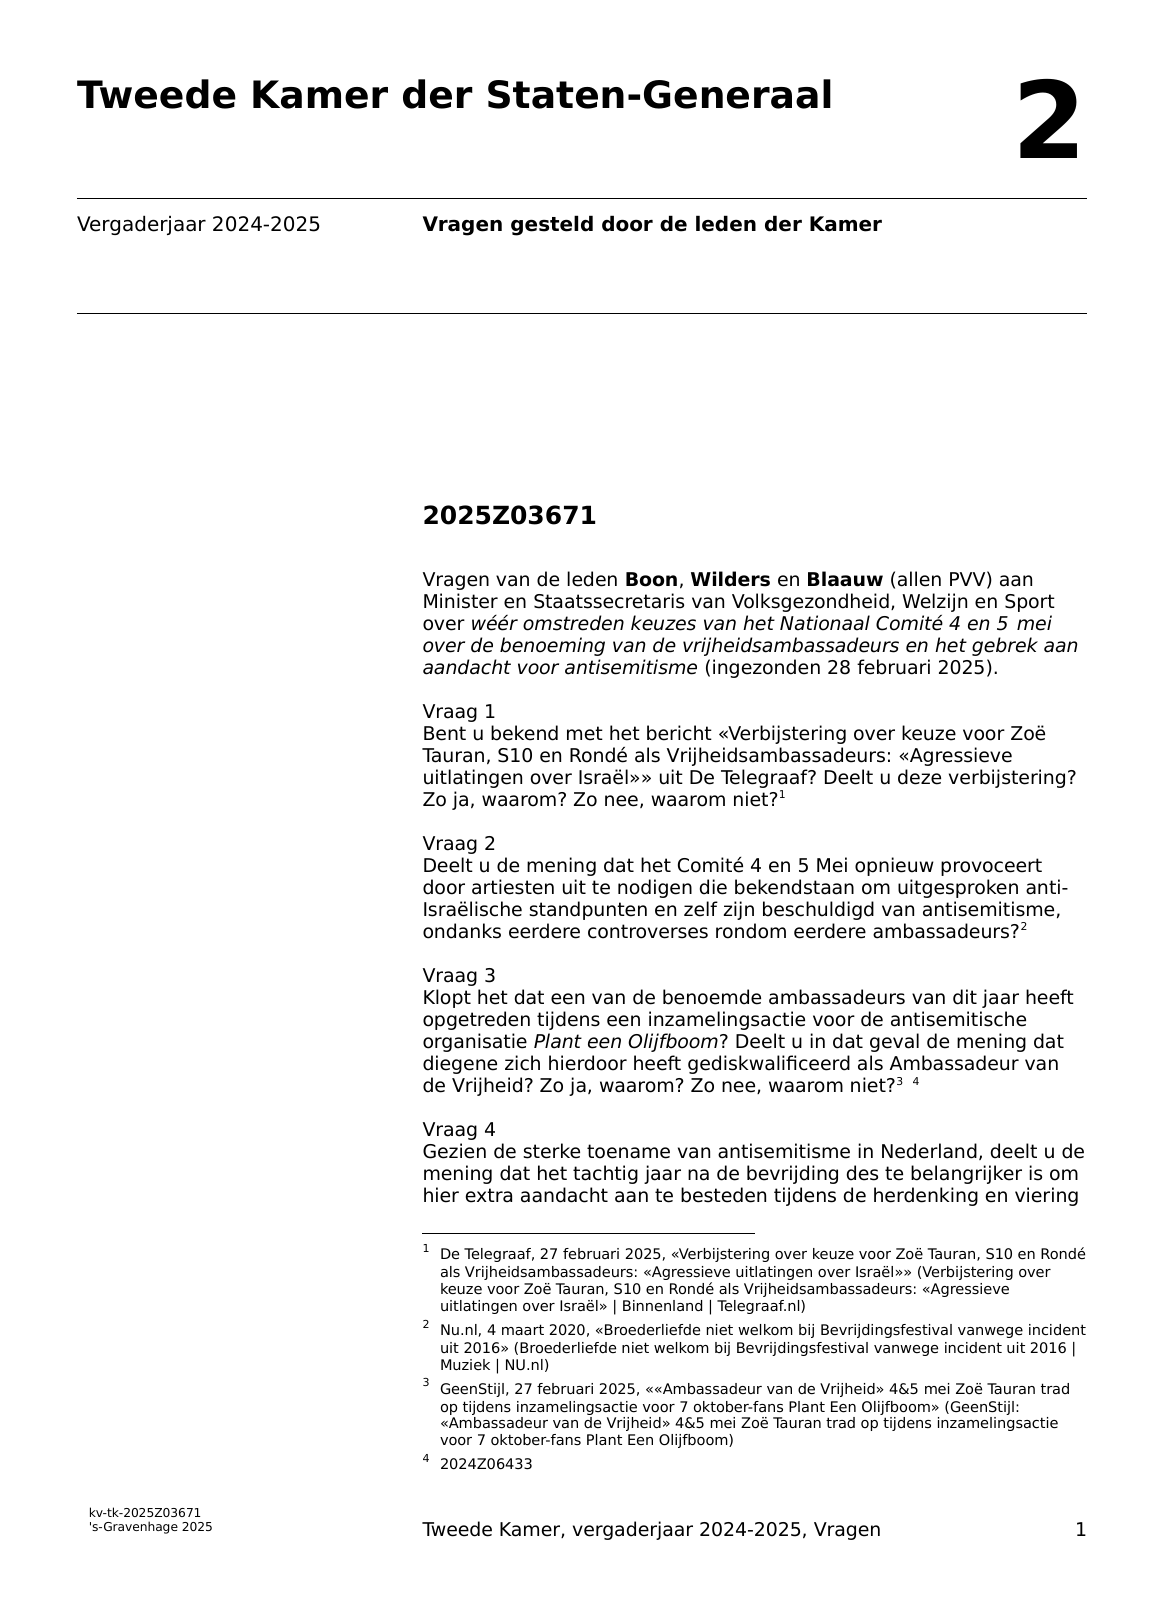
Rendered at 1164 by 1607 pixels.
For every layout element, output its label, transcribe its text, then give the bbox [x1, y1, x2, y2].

text kv-tk-2025Z03671 [88, 1506, 323, 1520]
table_header 2 [886, 59, 1087, 198]
text 2025Z03671 [422, 501, 1087, 531]
table_cell Vergaderjaar 2024-2025 [77, 199, 422, 313]
text 2024Z06433 [422, 1452, 1087, 1474]
text Vraag 4 [422, 1119, 1087, 1141]
text Klopt het dat een van de benoemde ambassadeurs van dit jaar heeft opgetreden tijdens een inzamelingsactie voor de antisemitische organisatie Plant een Olijfboom? Deelt u in dat geval de mening dat diegene zich hierdoor heeft gediskwalificeerd als Ambassadeur van de Vrijheid? Zo ja, waarom? Zo nee, waarom niet? [422, 987, 1087, 1097]
table_header Tweede Kamer der Staten-Generaal [77, 59, 886, 198]
text 's-Gravenhage 2025 [88, 1520, 323, 1534]
text Nu.nl, 4 maart 2020, «Broederliefde niet welkom bij Bevrijdingsfestival vanwege incident uit 2016» (Broederliefde niet welkom bij Bevrijdingsfestival vanwege incident uit 2016 | Muziek | NU.nl) [422, 1318, 1087, 1374]
text Vraag 3 [422, 965, 1087, 987]
text Vraag 1 [422, 701, 1087, 723]
text Vragen van de leden Boon, Wilders en Blaauw (allen PVV) aan Minister en Staatssecretaris van Volksgezondheid, Welzijn en Sport over wéér omstreden keuzes van het Nationaal Comité 4 en 5 mei over de benoeming van de vrijheidsambassadeurs en het gebrek aan aandacht voor antisemitisme (ingezonden 28 februari 2025). [422, 569, 1087, 679]
text Bent u bekend met het bericht «Verbijstering over keuze voor Zoë Tauran, S10 en Rondé als Vrijheidsambassadeurs: «Agressieve uitlatingen over Israël»» uit De Telegraaf? Deelt u deze verbijstering? Zo ja, waarom? Zo nee, waarom niet? [422, 723, 1087, 811]
table_cell Vragen gesteld door de leden der Kamer [422, 199, 1087, 313]
text Gezien de sterke toename van antisemitisme in Nederland, deelt u de mening dat het tachtig jaar na de bevrijding des te belangrijker is om hier extra aandacht aan te besteden tijdens de herdenking en viering [422, 1141, 1087, 1207]
text De Telegraaf, 27 februari 2025, «Verbijstering over keuze voor Zoë Tauran, S10 en Rondé als Vrijheidsambassadeurs: «Agressieve uitlatingen over Israël»» (Verbijstering over keuze voor Zoë Tauran, S10 en Rondé als Vrijheidsambassadeurs: «Agressieve uitlatingen over Israël» | Binnenland | Telegraaf.nl) [422, 1242, 1087, 1315]
text Vraag 2 [422, 833, 1087, 855]
text Deelt u de mening dat het Comité 4 en 5 Mei opnieuw provoceert door artiesten uit te nodigen die bekendstaan om uitgesproken anti-Israëlische standpunten en zelf zijn beschuldigd van antisemitisme, ondanks eerdere controverses rondom eerdere ambassadeurs? [422, 855, 1087, 943]
text GeenStijl, 27 februari 2025, ««Ambassadeur van de Vrijheid» 4&5 mei Zoë Tauran trad op tijdens inzamelingsactie voor 7 oktober-fans Plant Een Olijfboom» (GeenStijl: «Ambassadeur van de Vrijheid» 4&5 mei Zoë Tauran trad op tijdens inzamelingsactie voor 7 oktober-fans Plant Een Olijfboom) [422, 1377, 1087, 1449]
